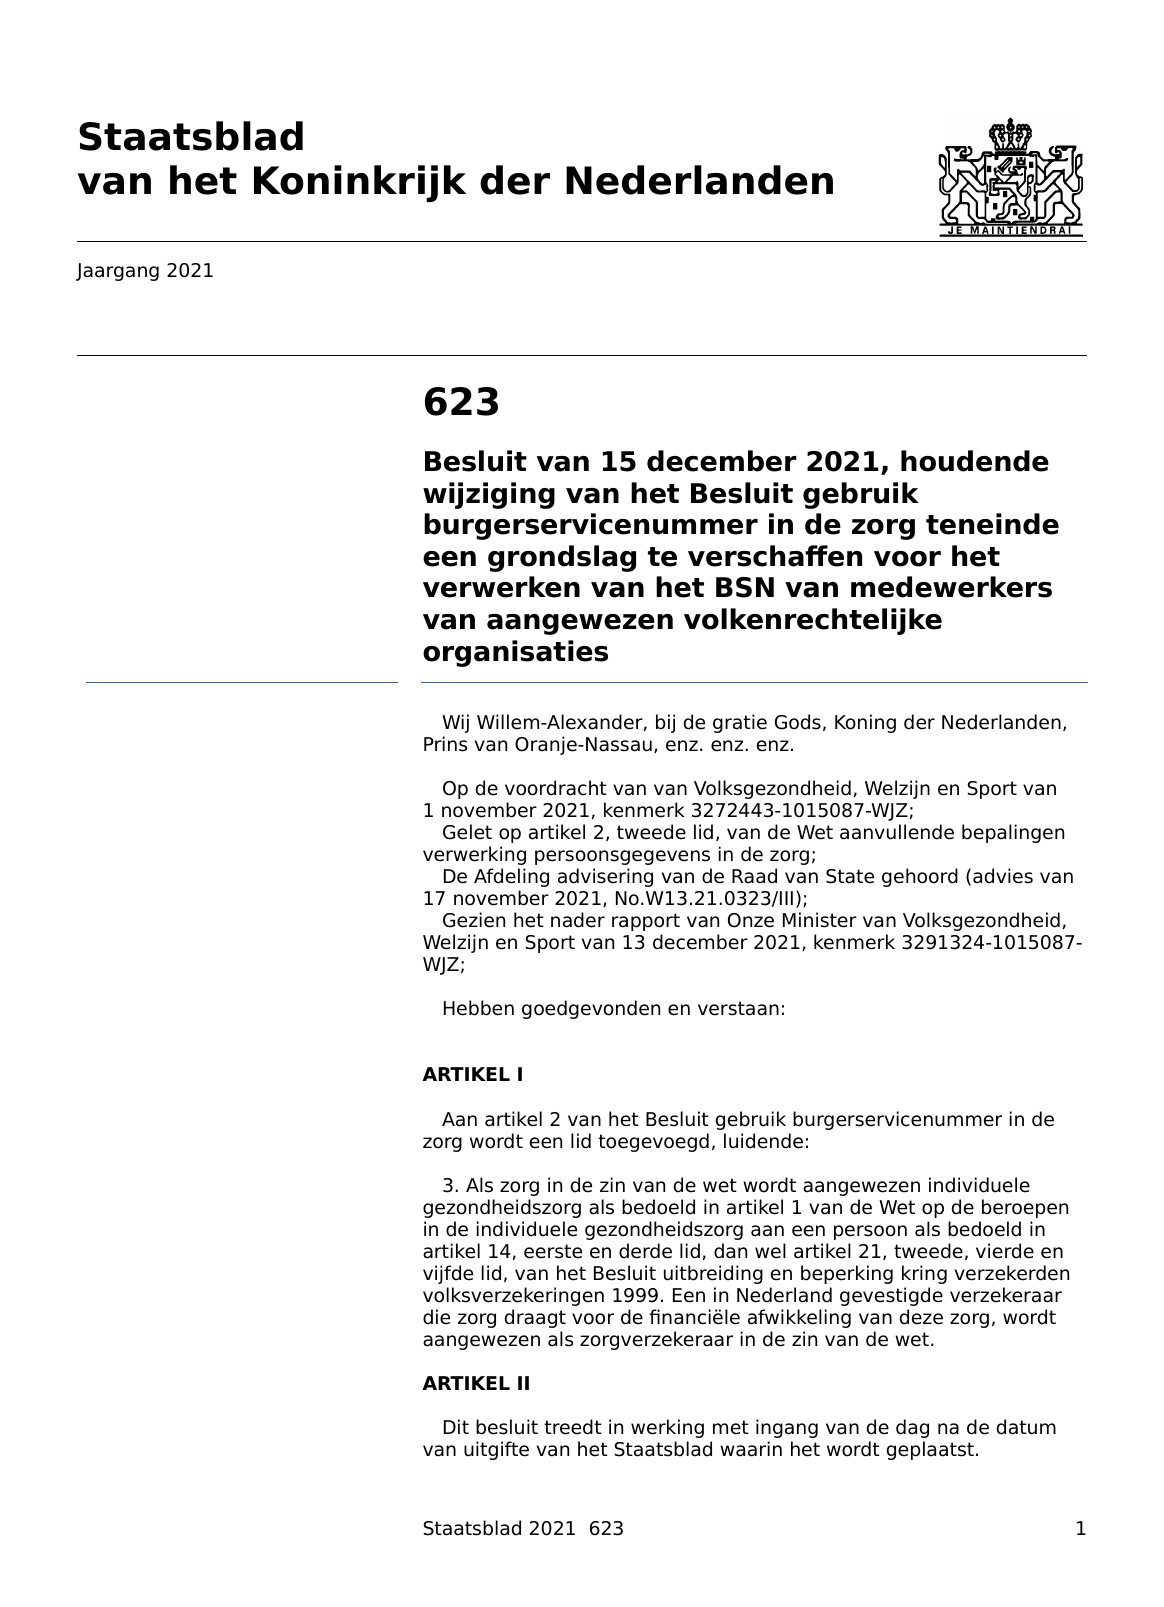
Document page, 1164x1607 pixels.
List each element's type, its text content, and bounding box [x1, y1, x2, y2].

subtitle ARTIKEL II [422, 1373, 1087, 1395]
text Dit besluit treedt in werking met ingang van de dag na de datum van uitgifte van het Staatsblad waarin het wordt geplaatst. [422, 1417, 1087, 1461]
table_header Staatsblad van het Koninkrijk der Nederlanden [77, 100, 886, 241]
table_header [886, 100, 1087, 241]
text Gelet op artikel 2, tweede lid, van de Wet aanvullende bepalingen verwerking persoonsgegevens in de zorg; [422, 822, 1087, 866]
text Besluit van 15 december 2021, houdende wijziging van het Besluit gebruik burgerservicenummer in de zorg teneinde een grondslag te verschaffen voor het verwerken van het BSN van medewerkers van aangewezen volkenrechtelijke organisaties [422, 447, 1087, 667]
table_cell Jaargang 2021 [77, 242, 1087, 355]
text Wij Willem-Alexander, bij de gratie Gods, Koning der Nederlanden, Prins van Oranje-Nassau, enz. enz. enz. [422, 712, 1087, 756]
text Gezien het nader rapport van Onze Minister van Volksgezondheid, Welzijn en Sport van 13 december 2021, kenmerk 3291324-1015087-WJZ; [422, 910, 1087, 976]
text Op de voordracht van van Volksgezondheid, Welzijn en Sport van 1 november 2021, kenmerk 3272443-1015087-WJZ; [422, 778, 1087, 822]
text Aan artikel 2 van het Besluit gebruik burgerservicenummer in de zorg wordt een lid toegevoegd, luidende: [422, 1108, 1087, 1152]
text De Afdeling advisering van de Raad van State gehoord (advies van 17 november 2021, No.W13.21.0323/III); [422, 866, 1087, 910]
text Hebben goedgevonden en verstaan: [422, 998, 1087, 1020]
subtitle ARTIKEL I [422, 1064, 1087, 1086]
subtitle 623 [422, 381, 1087, 424]
picture [936, 115, 1087, 240]
text 3. Als zorg in de zin van de wet wordt aangewezen individuele gezondheidszorg als bedoeld in artikel 1 van de Wet op de beroepen in de individuele gezondheidszorg aan een persoon als bedoeld in artikel 14, eerste en derde lid, dan wel artikel 21, tweede, vierde en vijfde lid, van het Besluit uitbreiding en beperking kring verzekerden volksverzekeringen 1999. Een in Nederland gevestigde verzekeraar die zorg draagt voor de financiële afwikkeling van deze zorg, wordt aangewezen als zorgverzekeraar in de zin van de wet. [422, 1175, 1087, 1351]
